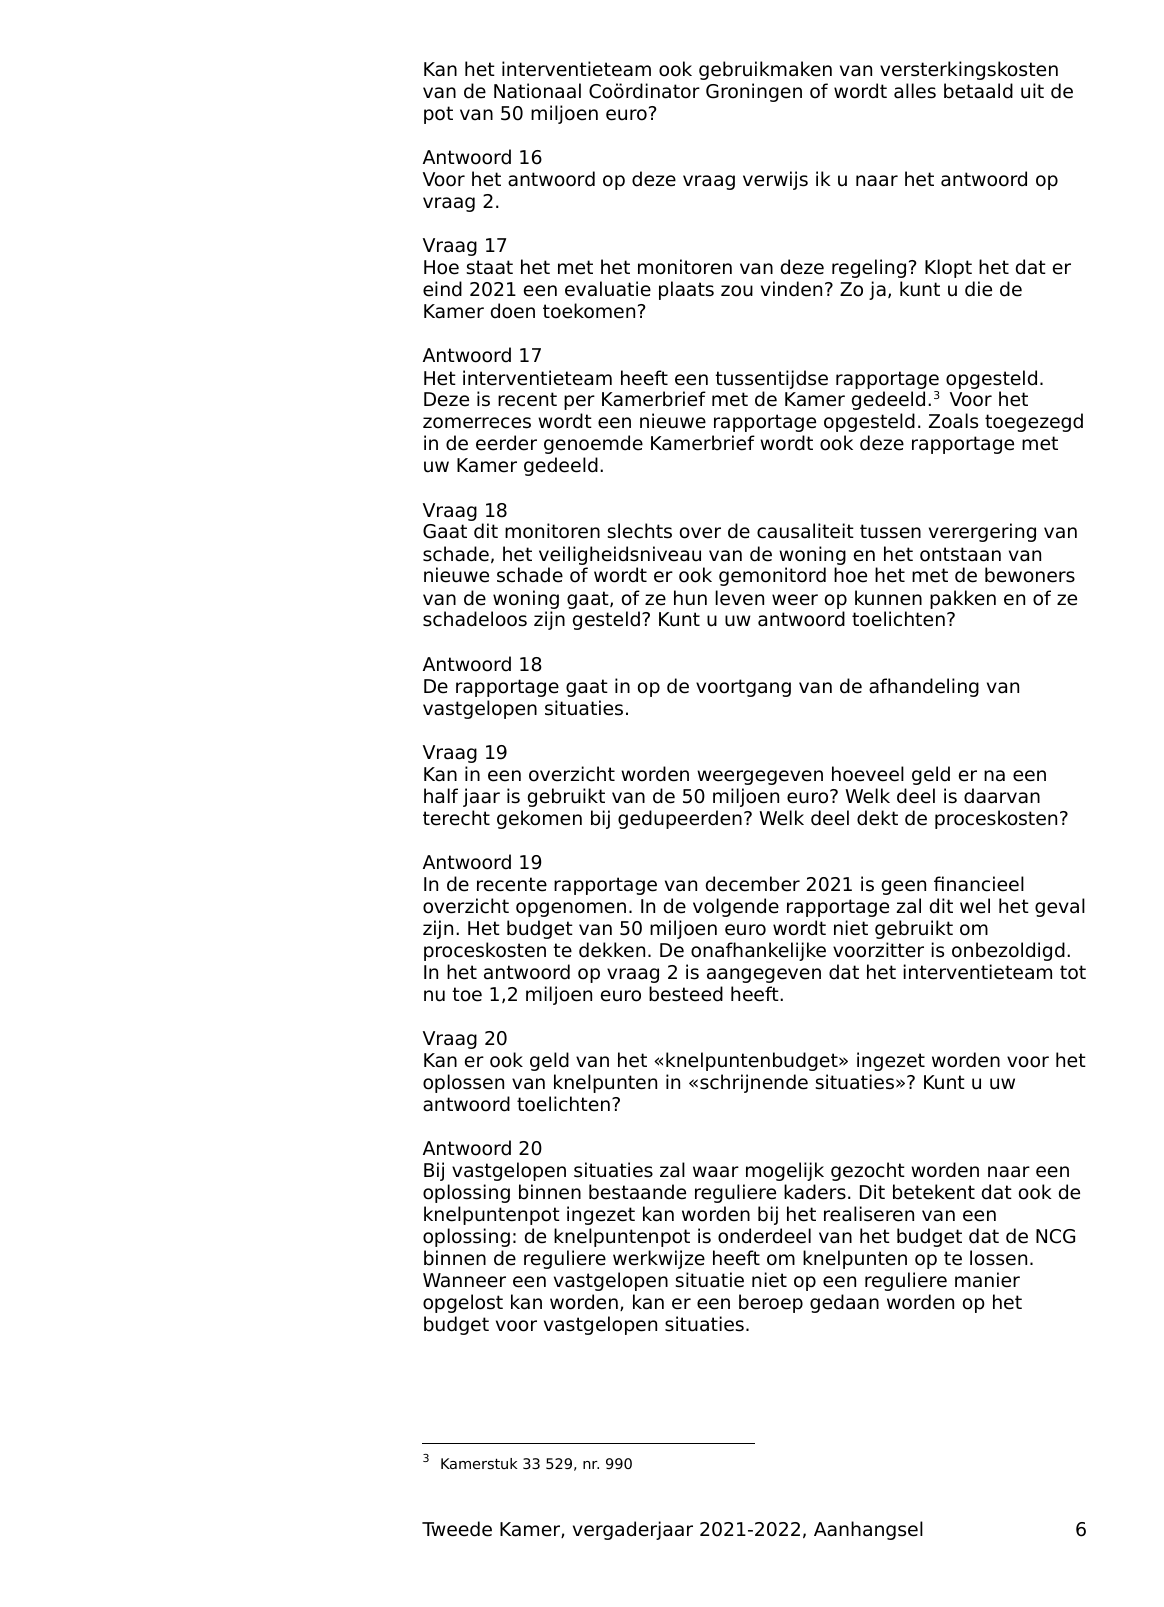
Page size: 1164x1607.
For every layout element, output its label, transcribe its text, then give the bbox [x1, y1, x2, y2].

text Antwoord 19 [422, 852, 1087, 874]
text Antwoord 17 [422, 345, 1087, 367]
text Voor het antwoord op deze vraag verwijs ik u naar het antwoord op vraag 2. [422, 169, 1087, 213]
text Vraag 19 [422, 742, 1087, 764]
text Gaat dit monitoren slechts over de causaliteit tussen verergering van schade, het veiligheidsniveau van de woning en het ontstaan van nieuwe schade of wordt er ook gemonitord hoe het met de bewoners van de woning gaat, of ze hun leven weer op kunnen pakken en of ze schadeloos zijn gesteld? Kunt u uw antwoord toelichten? [422, 521, 1087, 631]
text Het interventieteam heeft een tussentijdse rapportage opgesteld. Deze is recent per Kamerbrief met de Kamer gedeeld. Voor het zomerreces wordt een nieuwe rapportage opgesteld. Zoals toegezegd in de eerder genoemde Kamerbrief wordt ook deze rapportage met uw Kamer gedeeld. [422, 367, 1087, 477]
text Kan er ook geld van het «knelpuntenbudget» ingezet worden voor het oplossen van knelpunten in «schrijnende situaties»? Kunt u uw antwoord toelichten? [422, 1050, 1087, 1116]
text Vraag 20 [422, 1028, 1087, 1050]
text Hoe staat het met het monitoren van deze regeling? Klopt het dat er eind 2021 een evaluatie plaats zou vinden? Zo ja, kunt u die de Kamer doen toekomen? [422, 257, 1087, 323]
text De rapportage gaat in op de voortgang van de afhandeling van vastgelopen situaties. [422, 676, 1087, 719]
text Vraag 18 [422, 499, 1087, 521]
text Bij vastgelopen situaties zal waar mogelijk gezocht worden naar een oplossing binnen bestaande reguliere kaders. Dit betekent dat ook de knelpuntenpot ingezet kan worden bij het realiseren van een oplossing: de knelpuntenpot is onderdeel van het budget dat de NCG binnen de reguliere werkwijze heeft om knelpunten op te lossen. Wanneer een vastgelopen situatie niet op een reguliere manier opgelost kan worden, kan er een beroep gedaan worden op het budget voor vastgelopen situaties. [422, 1160, 1087, 1336]
text Antwoord 18 [422, 653, 1087, 676]
text Vraag 17 [422, 235, 1087, 257]
text Kan het interventieteam ook gebruikmaken van versterkingskosten van de Nationaal Coördinator Groningen of wordt alles betaald uit de pot van 50 miljoen euro? [422, 59, 1087, 125]
text Antwoord 16 [422, 147, 1087, 169]
text In de recente rapportage van december 2021 is geen financieel overzicht opgenomen. In de volgende rapportage zal dit wel het geval zijn. Het budget van 50 miljoen euro wordt niet gebruikt om proceskosten te dekken. De onafhankelijke voorzitter is onbezoldigd. In het antwoord op vraag 2 is aangegeven dat het interventieteam tot nu toe 1,2 miljoen euro besteed heeft. [422, 874, 1087, 1006]
text Kamerstuk 33 529, nr. 990 [422, 1452, 1087, 1474]
text Antwoord 20 [422, 1138, 1087, 1160]
text Kan in een overzicht worden weergegeven hoeveel geld er na een half jaar is gebruikt van de 50 miljoen euro? Welk deel is daarvan terecht gekomen bij gedupeerden? Welk deel dekt de proceskosten? [422, 764, 1087, 829]
